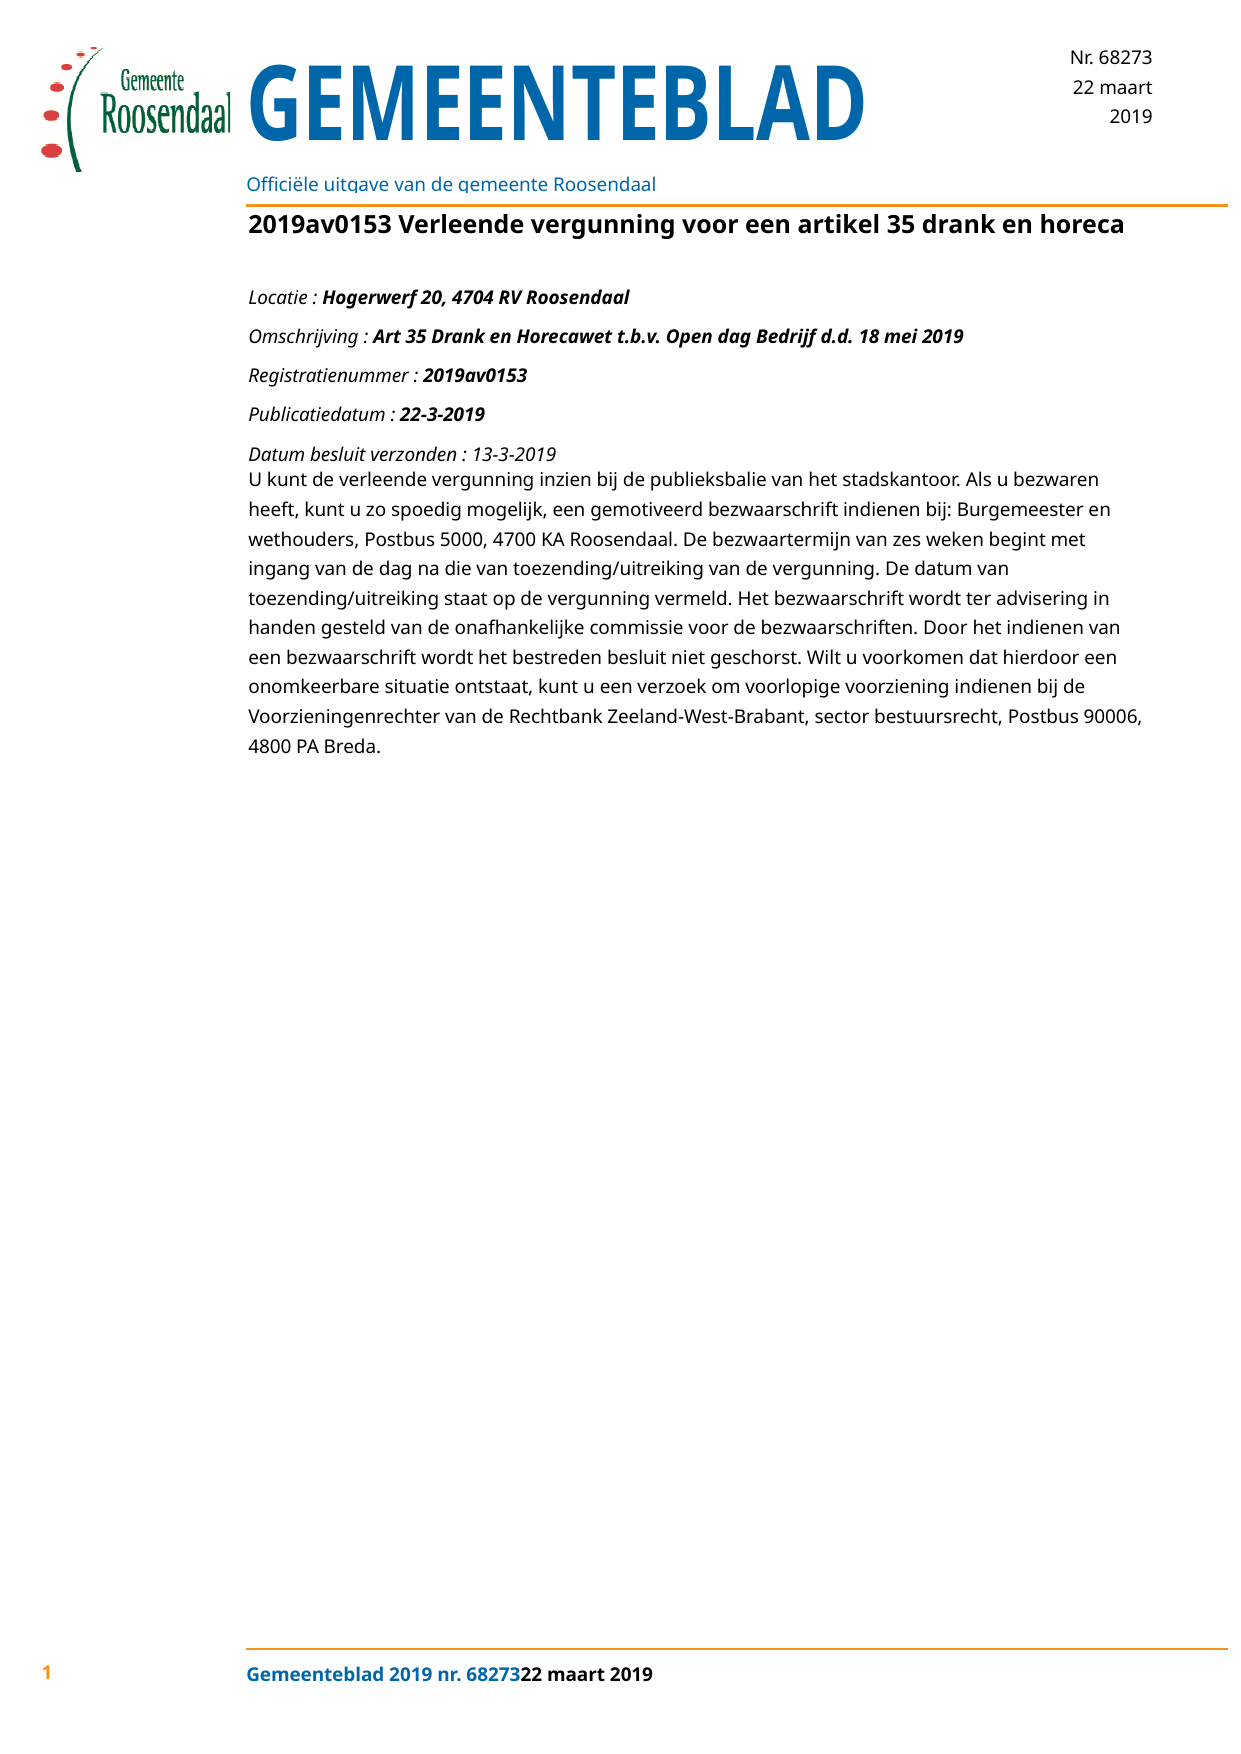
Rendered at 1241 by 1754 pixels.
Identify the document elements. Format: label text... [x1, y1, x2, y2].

picture [41, 47, 231, 172]
text 2019av0153 Verleende vergunning voor een artikel 35 drank en horeca [248, 207, 1152, 241]
text U kunt de verleende vergunning inzien bij de publieksbalie van het stadskantoor. Als u bezwaren heeft, kunt u zo spoedig mogelijk, een gemotiveerd bezwaarschrift indienen bij: Burgemeester en wethouders, Postbus 5000, 4700 KA Roosendaal. De bezwaartermijn van zes weken begint met ingang van de dag na die van toezending/uitreiking van de vergunning. De datum van toezending/uitreiking staat op de vergunning vermeld. Het bezwaarschrift wordt ter advisering in handen gesteld van de onafhankelijke commissie voor de bezwaarschriften. Door het indienen van een bezwaarschrift wordt het bestreden besluit niet geschorst. Wilt u voorkomen dat hierdoor een onomkeerbare situatie ontstaat, kunt u een verzoek om voorlopige voorziening indienen bij de Voorzieningenrechter van de Rechtbank Zeeland-West-Brabant, sector bestuursrecht, Postbus 90006, 4800 PA Breda. [248, 467, 1152, 759]
text Locatie : Hogerwerf 20, 4704 RV Roosendaal [248, 284, 1152, 309]
text Omschrijving : Art 35 Drank en Horecawet t.b.v. Open dag Bedrijf d.d. 18 mei 2019 [248, 323, 1152, 349]
text Registratienummer : 2019av0153 [248, 362, 1152, 388]
text Datum besluit verzonden : 13-3-2019 [248, 441, 1152, 467]
text Publicatiedatum : 22-3-2019 [248, 402, 1152, 427]
